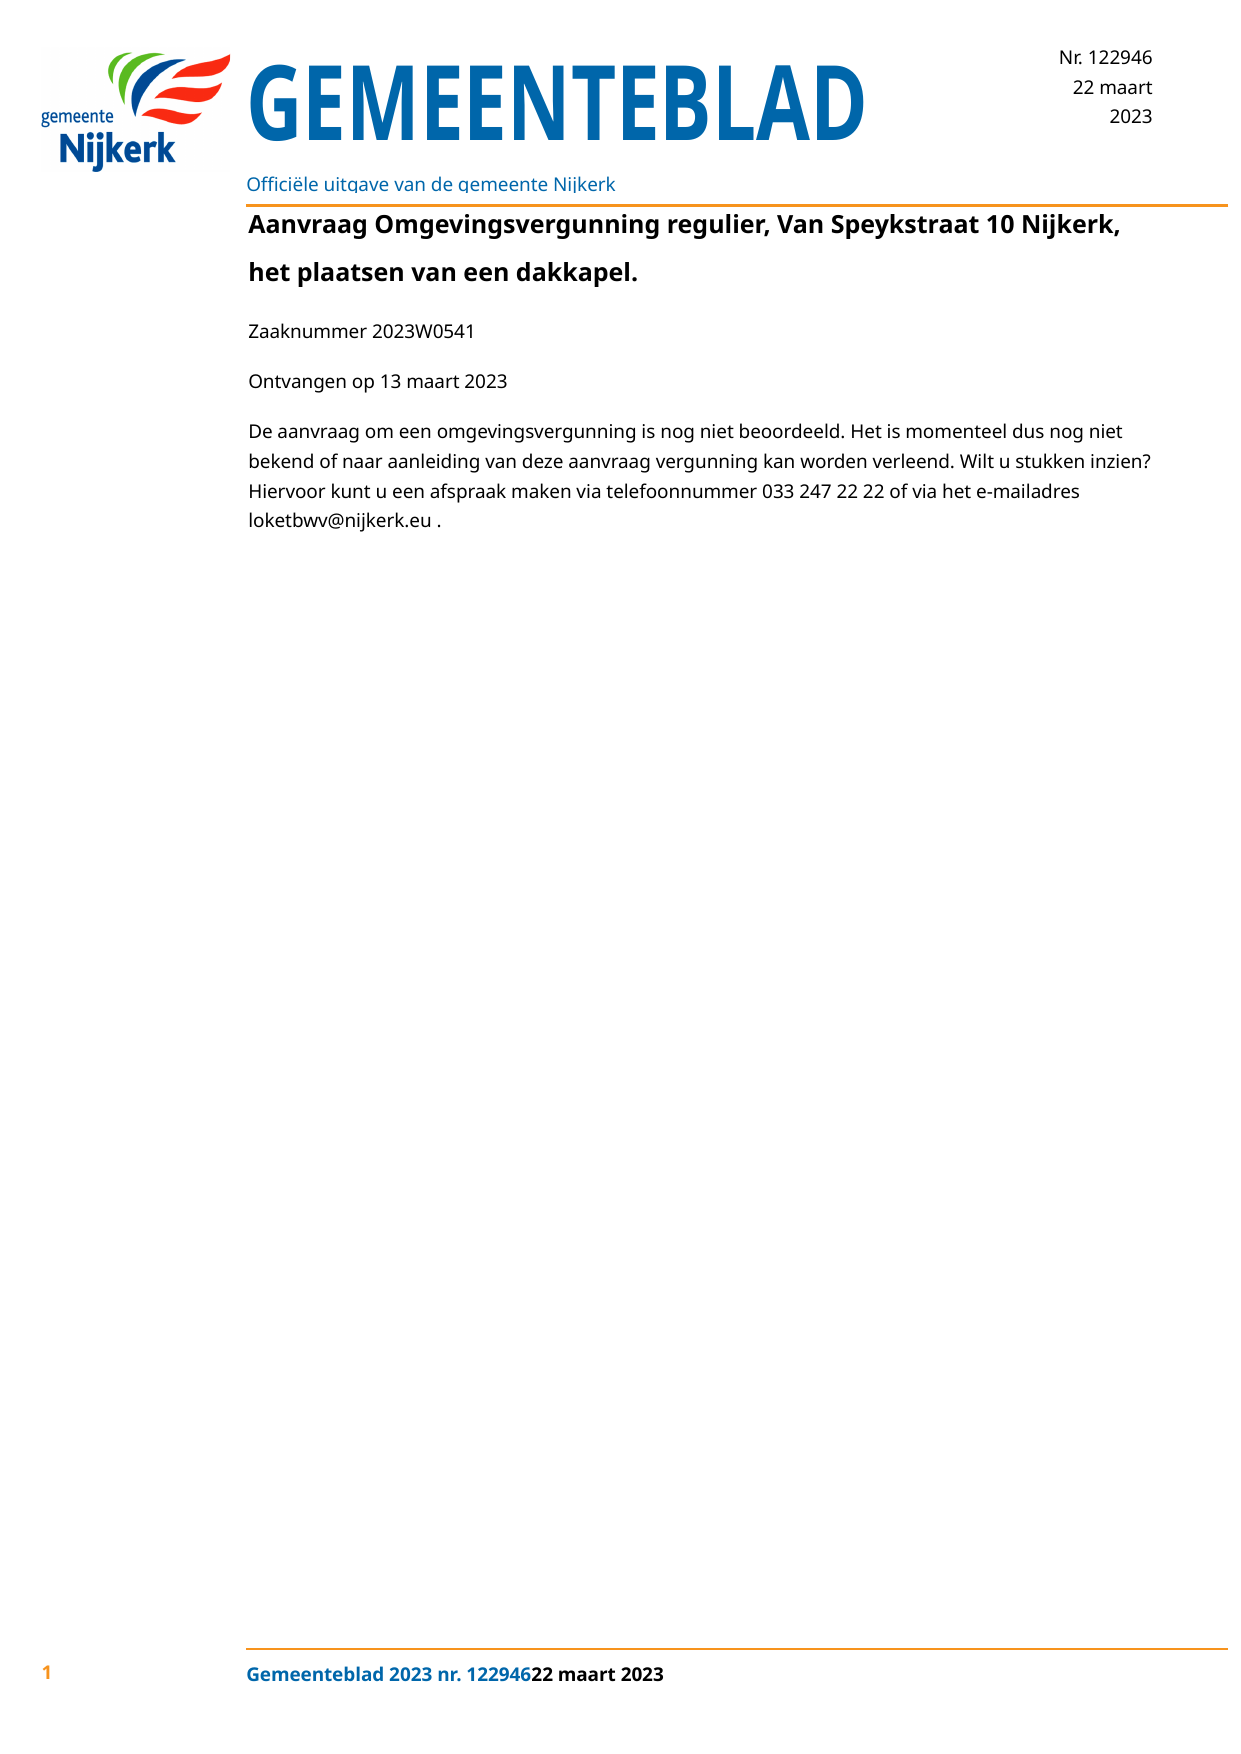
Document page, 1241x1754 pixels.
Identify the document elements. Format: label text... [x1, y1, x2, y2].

text Zaaknummer 2023W0541 [248, 318, 1152, 344]
text Aanvraag Omgevingsvergunning regulier, Van Speykstraat 10 Nijkerk, het plaatsen van een dakkapel. [248, 207, 1152, 288]
picture [41, 47, 231, 172]
text De aanvraag om een omgevingsvergunning is nog niet beoordeeld. Het is momenteel dus nog niet bekend of naar aanleiding van deze aanvraag vergunning kan worden verleend. Wilt u stukken inzien? Hiervoor kunt u een afspraak maken via telefoonnummer 033 247 22 22 of via het e-mailadres loketbwv@nijkerk.eu . [248, 419, 1152, 533]
text Ontvangen op 13 maart 2023 [248, 368, 1152, 394]
